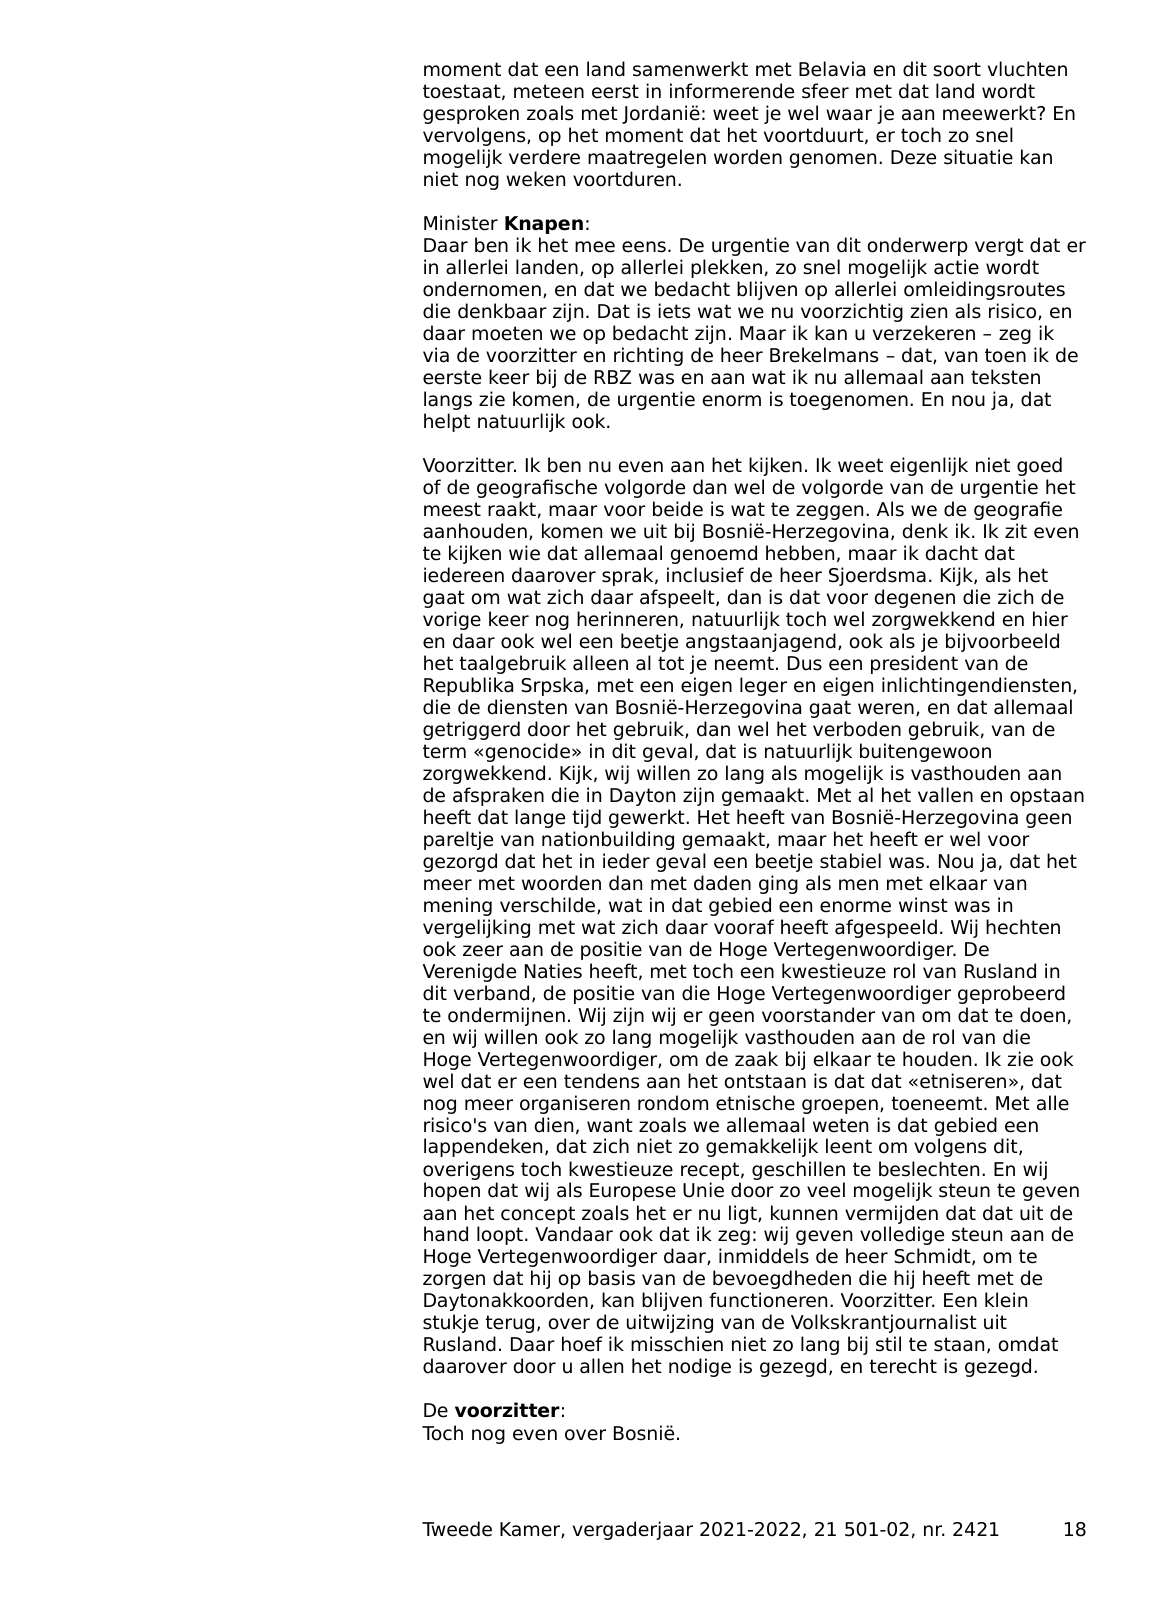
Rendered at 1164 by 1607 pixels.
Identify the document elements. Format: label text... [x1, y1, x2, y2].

text De voorzitter: [422, 1400, 1087, 1422]
text Toch nog even over Bosnië. [422, 1422, 1087, 1444]
text Voorzitter. Ik ben nu even aan het kijken. Ik weet eigenlijk niet goed of de geografische volgorde dan wel de volgorde van de urgentie het meest raakt, maar voor beide is wat te zeggen. Als we de geografie aanhouden, komen we uit bij Bosnië-Herzegovina, denk ik. Ik zit even te kijken wie dat allemaal genoemd hebben, maar ik dacht dat iedereen daarover sprak, inclusief de heer Sjoerdsma. Kijk, als het gaat om wat zich daar afspeelt, dan is dat voor degenen die zich de vorige keer nog herinneren, natuurlijk toch wel zorgwekkend en hier en daar ook wel een beetje angstaanjagend, ook als je bijvoorbeeld het taalgebruik alleen al tot je neemt. Dus een president van de Republika Srpska, met een eigen leger en eigen inlichtingendiensten, die de diensten van Bosnië-Herzegovina gaat weren, en dat allemaal getriggerd door het gebruik, dan wel het verboden gebruik, van de term «genocide» in dit geval, dat is natuurlijk buitengewoon zorgwekkend. Kijk, wij willen zo lang als mogelijk is vasthouden aan de afspraken die in Dayton zijn gemaakt. Met al het vallen en opstaan heeft dat lange tijd gewerkt. Het heeft van Bosnië-Herzegovina geen pareltje van nationbuilding gemaakt, maar het heeft er wel voor gezorgd dat het in ieder geval een beetje stabiel was. Nou ja, dat het meer met woorden dan met daden ging als men met elkaar van mening verschilde, wat in dat gebied een enorme winst was in vergelijking met wat zich daar vooraf heeft afgespeeld. Wij hechten ook zeer aan de positie van de Hoge Vertegenwoordiger. De Verenigde Naties heeft, met toch een kwestieuze rol van Rusland in dit verband, de positie van die Hoge Vertegenwoordiger geprobeerd te ondermijnen. Wij zijn wij er geen voorstander van om dat te doen, en wij willen ook zo lang mogelijk vasthouden aan de rol van die Hoge Vertegenwoordiger, om de zaak bij elkaar te houden. Ik zie ook wel dat er een tendens aan het ontstaan is dat dat «etniseren», dat nog meer organiseren rondom etnische groepen, toeneemt. Met alle risico's van dien, want zoals we allemaal weten is dat gebied een lappendeken, dat zich niet zo gemakkelijk leent om volgens dit, overigens toch kwestieuze recept, geschillen te beslechten. En wij hopen dat wij als Europese Unie door zo veel mogelijk steun te geven aan het concept zoals het er nu ligt, kunnen vermijden dat dat uit de hand loopt. Vandaar ook dat ik zeg: wij geven volledige steun aan de Hoge Vertegenwoordiger daar, inmiddels de heer Schmidt, om te zorgen dat hij op basis van de bevoegdheden die hij heeft met de Daytonakkoorden, kan blijven functioneren. Voorzitter. Een klein stukje terug, over de uitwijzing van de Volkskrantjournalist uit Rusland. Daar hoef ik misschien niet zo lang bij stil te staan, omdat daarover door u allen het nodige is gezegd, en terecht is gezegd. [422, 455, 1087, 1378]
text Minister Knapen: [422, 213, 1087, 235]
text Daar ben ik het mee eens. De urgentie van dit onderwerp vergt dat er in allerlei landen, op allerlei plekken, zo snel mogelijk actie wordt ondernomen, en dat we bedacht blijven op allerlei omleidingsroutes die denkbaar zijn. Dat is iets wat we nu voorzichtig zien als risico, en daar moeten we op bedacht zijn. Maar ik kan u verzekeren – zeg ik via de voorzitter en richting de heer Brekelmans – dat, van toen ik de eerste keer bij de RBZ was en aan wat ik nu allemaal aan teksten langs zie komen, de urgentie enorm is toegenomen. En nou ja, dat helpt natuurlijk ook. [422, 235, 1087, 433]
text moment dat een land samenwerkt met Belavia en dit soort vluchten toestaat, meteen eerst in informerende sfeer met dat land wordt gesproken zoals met Jordanië: weet je wel waar je aan meewerkt? En vervolgens, op het moment dat het voortduurt, er toch zo snel mogelijk verdere maatregelen worden genomen. Deze situatie kan niet nog weken voortduren. [422, 59, 1087, 191]
